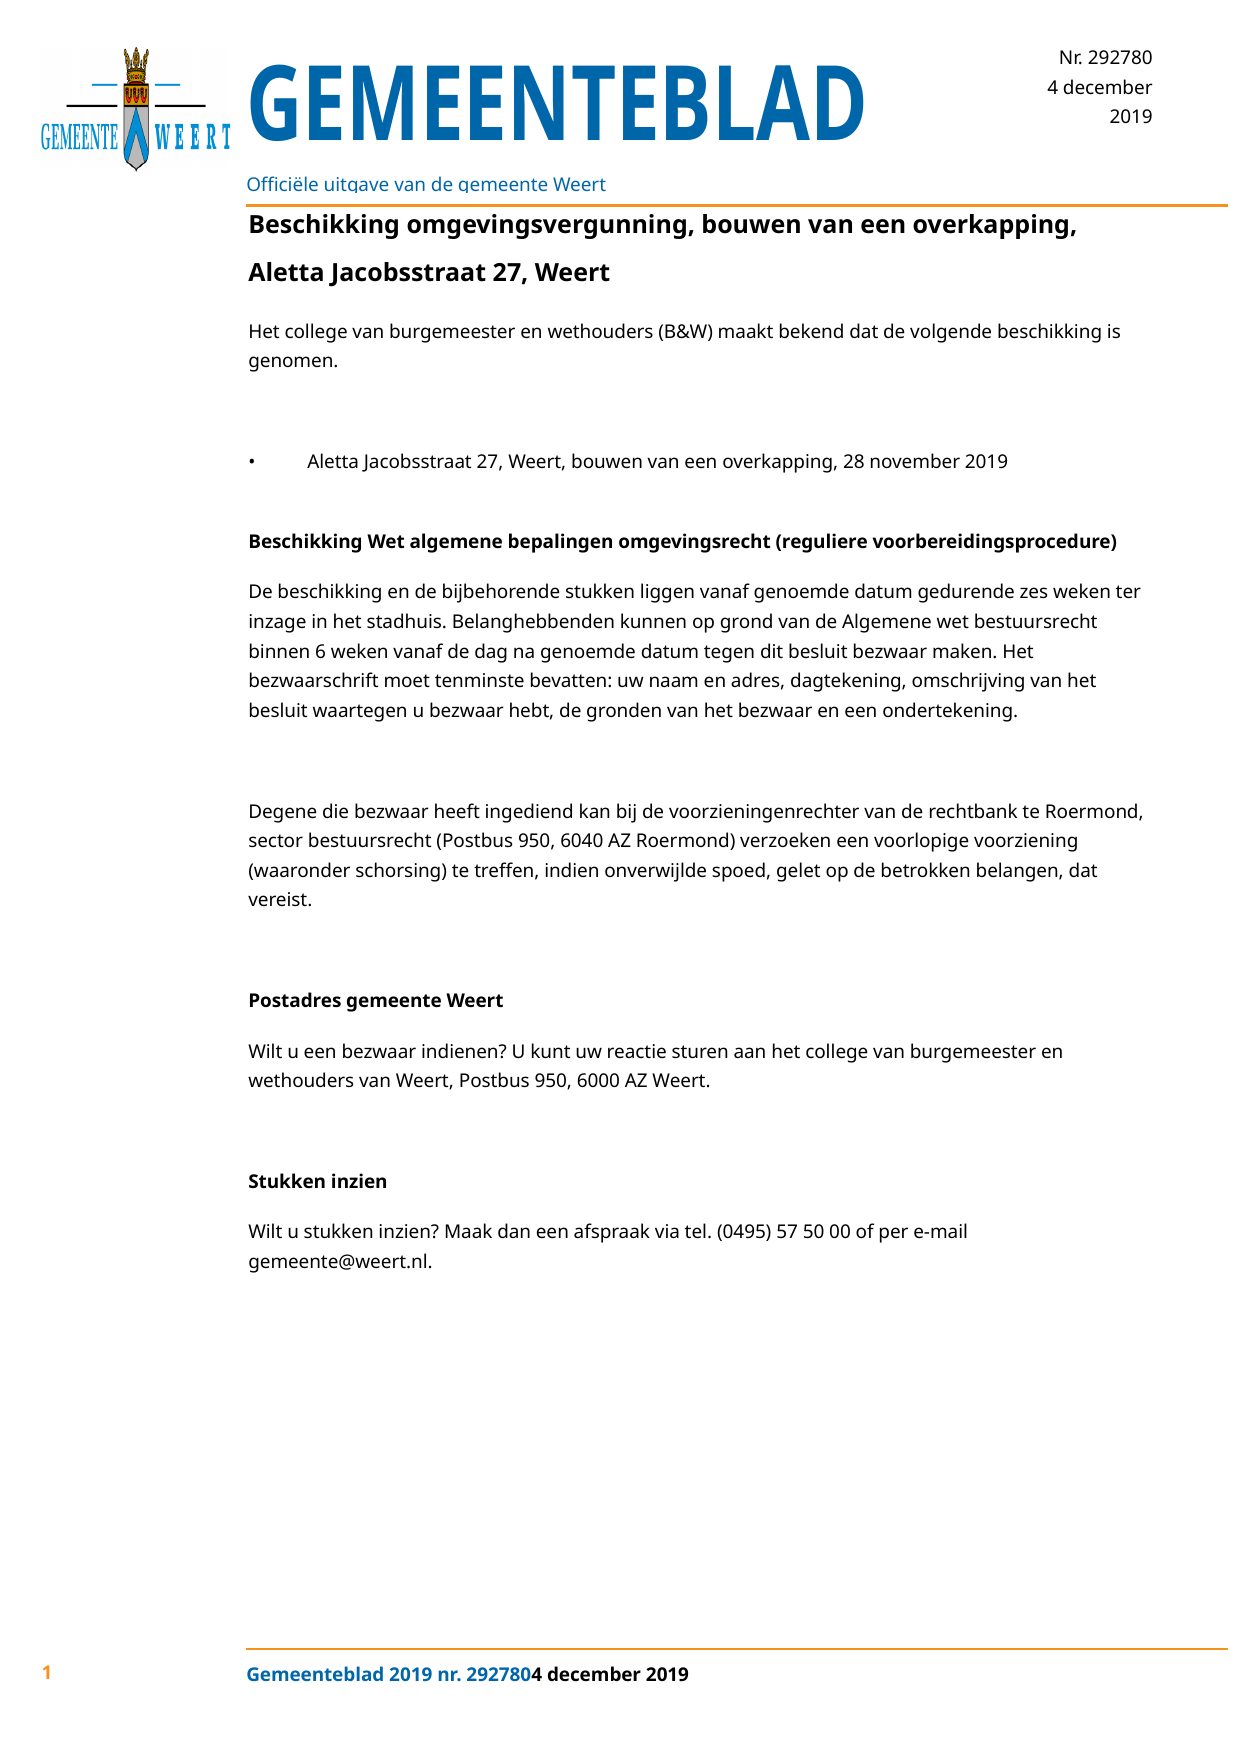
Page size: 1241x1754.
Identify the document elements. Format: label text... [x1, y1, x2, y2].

text Degene die bezwaar heeft ingediend kan bij de voorzieningenrechter van de rechtbank te Roermond, sector bestuursrecht (Postbus 950, 6040 AZ Roermond) verzoeken een voorlopige voorziening (waaronder schorsing) te treffen, indien onverwijlde spoed, gelet op de betrokken belangen, dat vereist. [248, 798, 1152, 912]
text Stukken inzien [248, 1168, 1152, 1194]
text Het college van burgemeester en wethouders (B&W) maakt bekend dat de volgende beschikking is genomen. [248, 318, 1152, 373]
text Postadres gemeente Weert [248, 987, 1152, 1013]
text Wilt u stukken inzien? Maak dan een afspraak via tel. (0495) 57 50 00 of per e-mail gemeente@weert.nl. [248, 1219, 1152, 1274]
text De beschikking en de bijbehorende stukken liggen vanaf genoemde datum gedurende zes weken ter inzage in het stadhuis. Belanghebbenden kunnen op grond van de Algemene wet bestuursrecht binnen 6 weken vanaf de dag na genoemde datum tegen dit besluit bezwaar maken. Het bezwaarschrift moet tenminste bevatten: uw naam en adres, dagtekening, omschrijving van het besluit waartegen u bezwaar hebt, de gronden van het bezwaar en een ondertekening. [248, 579, 1152, 723]
list Aletta Jacobsstraat 27, Weert, bouwen van een overkapping, 28 november 2019 [248, 448, 1152, 474]
text Beschikking omgevingsvergunning, bouwen van een overkapping, Aletta Jacobsstraat 27, Weert [248, 207, 1152, 288]
text Wilt u een bezwaar indienen? U kunt uw reactie sturen aan het college van burgemeester en wethouders van Weert, Postbus 950, 6000 AZ Weert. [248, 1038, 1152, 1093]
picture [41, 47, 231, 172]
text Beschikking Wet algemene bepalingen omgevingsrecht (reguliere voorbereidingsprocedure) [248, 528, 1152, 554]
